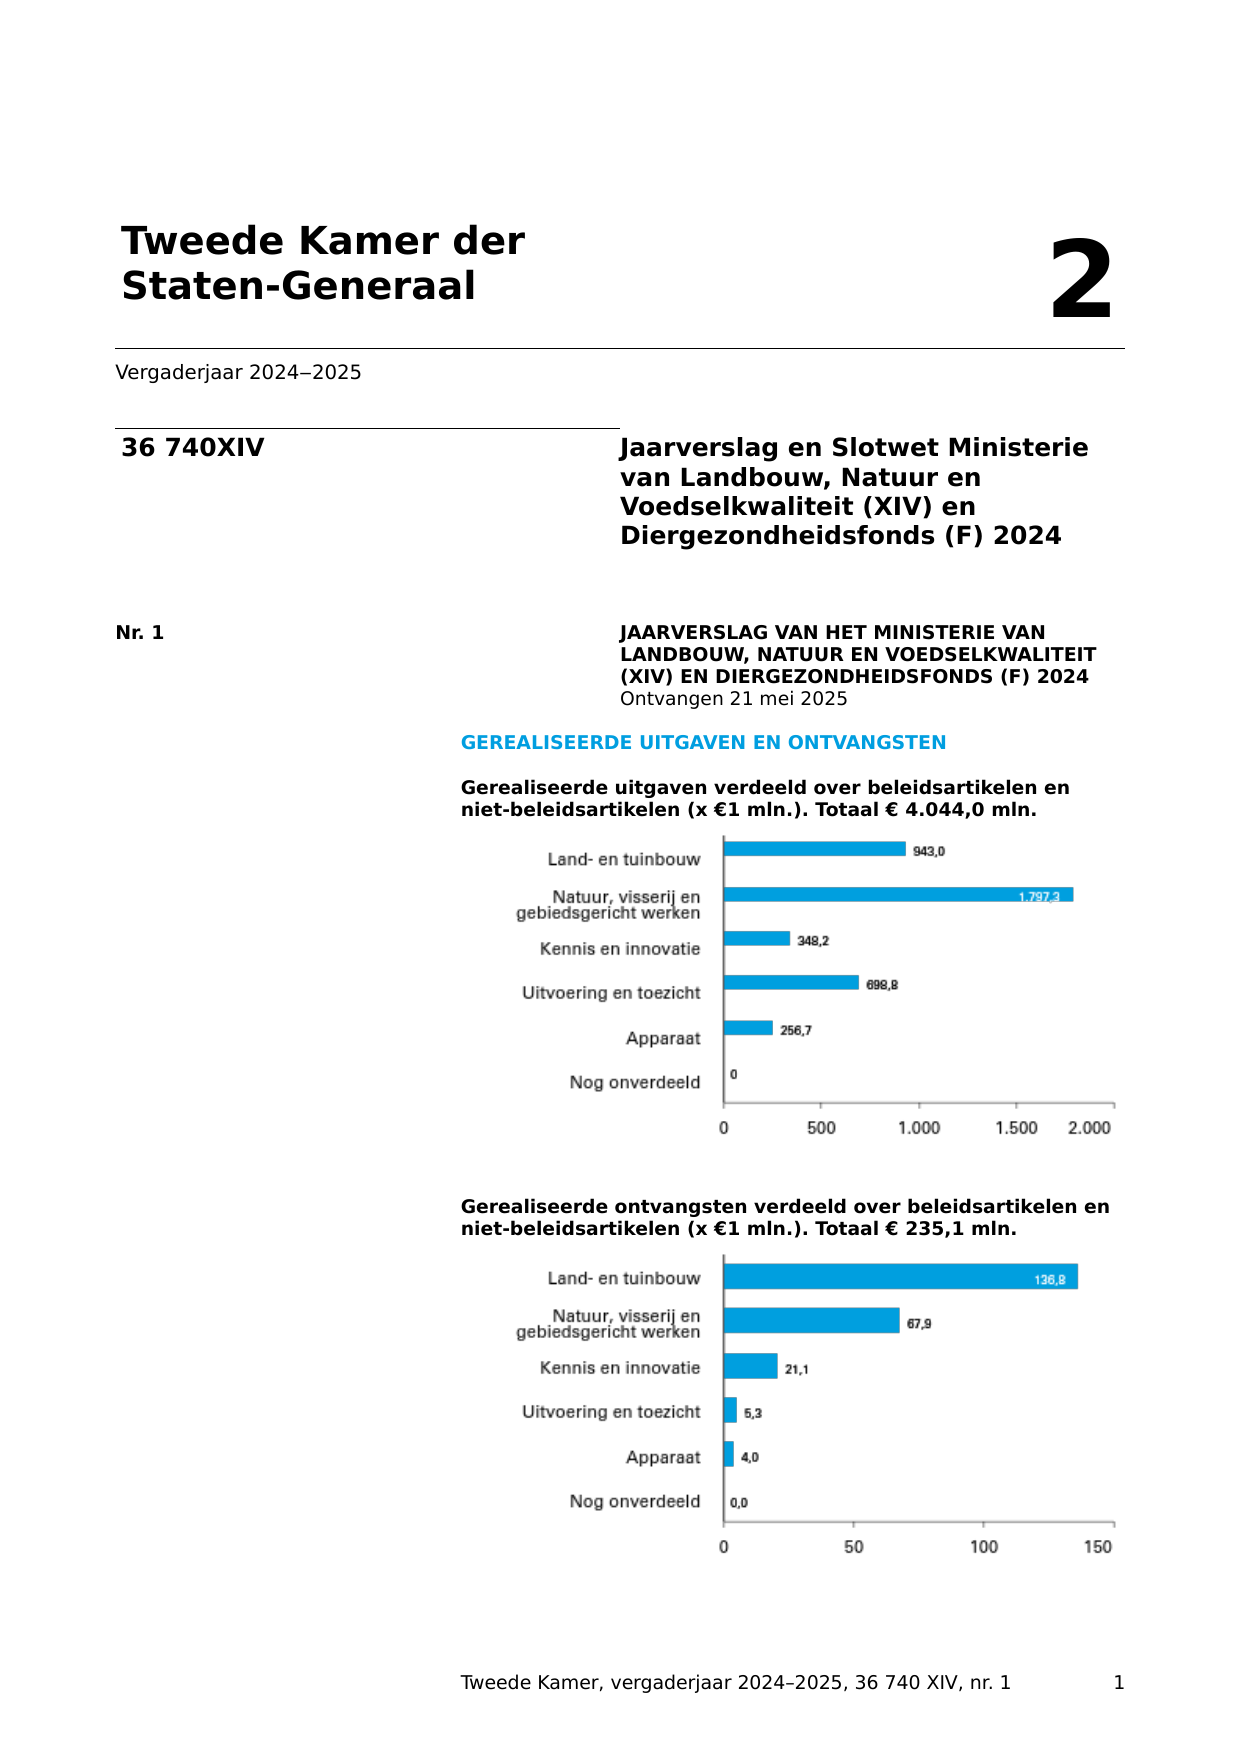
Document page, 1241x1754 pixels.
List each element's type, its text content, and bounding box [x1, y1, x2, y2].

title Gerealiseerde ontvangsten verdeeld over beleidsartikelen en niet-beleidsartikelen (x €1 mln.). Totaal € 235,1 mln. [461, 1196, 1125, 1240]
table_header 36 740XIV [115, 429, 620, 556]
table_header Tweede Kamer der Staten-Generaal [115, 213, 620, 348]
table_header Jaarverslag van het ministerie van Landbouw, Natuur en Voedselkwaliteit (XIV) en diergezondheidsfonds (F) 2024 Ontvangen 21 mei 2025 [620, 622, 1125, 732]
title Gerealiseerde uitgaven en ontvangsten [461, 732, 1125, 754]
table_header Jaarverslag en Slotwet Ministerie van Landbouw, Natuur en Voedselkwaliteit (XIV) en Diergezondheidsfonds (F) 2024 [620, 428, 1125, 556]
title Gerealiseerde uitgaven verdeeld over beleidsartikelen en niet-beleidsartikelen (x €1 mln.). Totaal € 4.044,0 mln. [461, 777, 1125, 821]
table_header 2 [620, 213, 1125, 348]
table_header Nr. 1 [115, 622, 620, 732]
table_cell Vergaderjaar 2024‒2025 [115, 349, 1125, 384]
